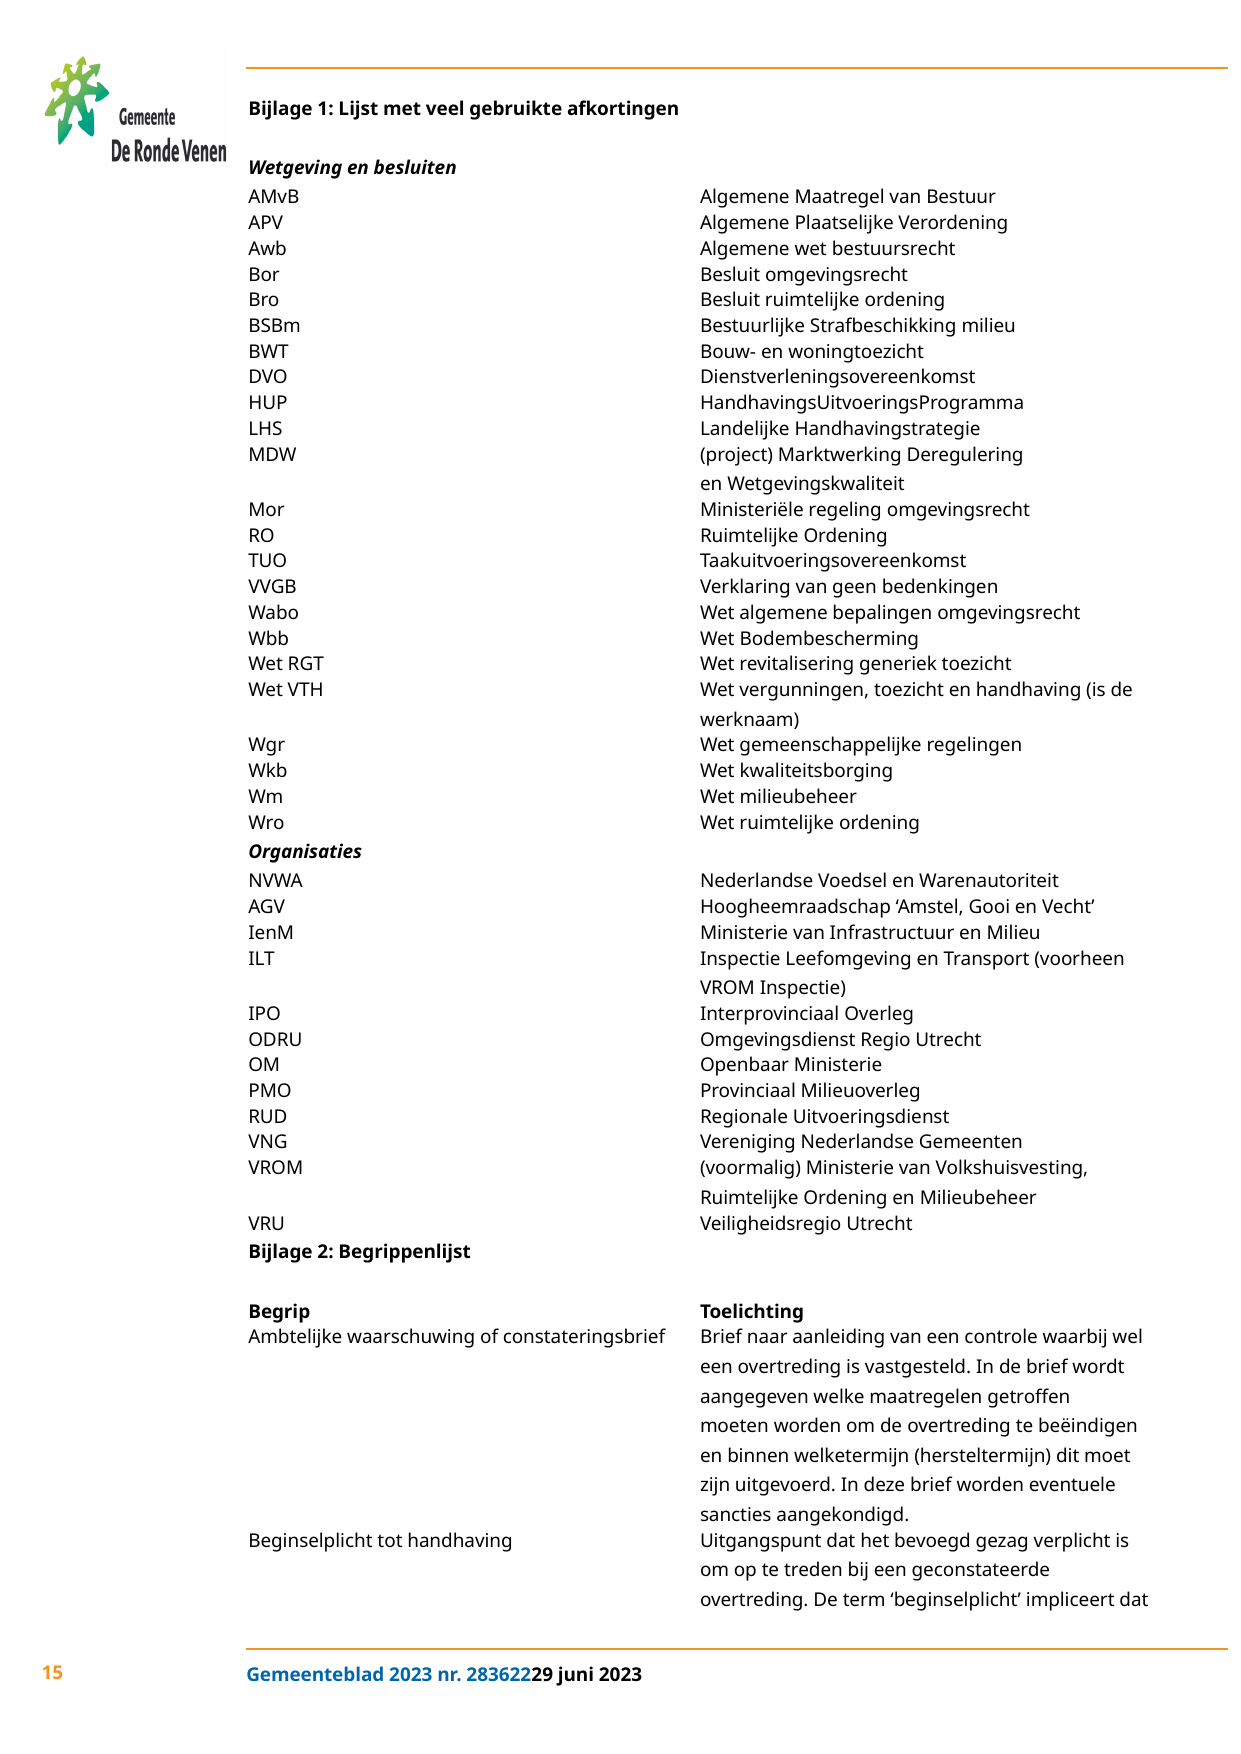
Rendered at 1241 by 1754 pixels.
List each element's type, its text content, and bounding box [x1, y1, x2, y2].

text Bijlage 1: Lijst met veel gebruikte afkortingen [248, 95, 1152, 121]
table_cell Bouw- en woningtoezicht [700, 338, 1152, 364]
picture [41, 47, 231, 172]
table_cell VROM [248, 1154, 700, 1210]
table_cell Besluit ruimtelijke ordening [700, 287, 1152, 312]
table_cell (project) Marktwerking Deregulering en Wetgevingskwaliteit [700, 441, 1152, 496]
table_cell Wet revitalisering generiek toezicht [700, 651, 1152, 676]
table_cell Openbaar Ministerie [700, 1051, 1152, 1077]
table_cell Besluit omgevingsrecht [700, 261, 1152, 287]
table_cell AGV [248, 893, 700, 919]
table_cell Wet VTH [248, 676, 700, 732]
table_cell PMO [248, 1077, 700, 1103]
table_cell BWT [248, 338, 700, 364]
table_cell Bro [248, 287, 700, 312]
table_cell Ministeriële regeling omgevingsrecht [700, 496, 1152, 522]
table_cell Hoogheemraadschap ‘Amstel, Gooi en Vecht’ [700, 893, 1152, 919]
table_cell Algemene wet bestuursrecht [700, 235, 1152, 261]
table_cell TUO [248, 548, 700, 573]
table_cell Dienstverleningsovereenkomst [700, 364, 1152, 389]
table_cell DVO [248, 364, 700, 389]
table_cell Interprovinciaal Overleg [700, 1000, 1152, 1026]
table_cell Wet ruimtelijke ordening [700, 809, 1152, 834]
table_cell Wet milieubeheer [700, 783, 1152, 809]
table_cell Wet kwaliteitsborging [700, 758, 1152, 783]
text Wetgeving en besluiten [248, 154, 1152, 180]
table_header Toelichting [700, 1298, 1152, 1324]
table_header Nederlandse Voedsel en Warenautoriteit [700, 868, 1152, 893]
text Organisaties [248, 838, 1152, 863]
table_cell Ruimtelijke Ordening [700, 522, 1152, 548]
table_cell IPO [248, 1000, 700, 1026]
table_cell Omgevingsdienst Regio Utrecht [700, 1026, 1152, 1051]
table_cell Bestuurlijke Strafbeschikking milieu [700, 312, 1152, 338]
text Bijlage 2: Begrippenlijst [248, 1239, 1152, 1264]
table_cell ILT [248, 945, 700, 1000]
table_cell Veiligheidsregio Utrecht [700, 1210, 1152, 1235]
table_cell Ambtelijke waarschuwing of constateringsbrief [248, 1324, 700, 1527]
table_cell Taakuitvoeringsovereenkomst [700, 548, 1152, 573]
table_cell OM [248, 1051, 700, 1077]
table_cell VVGB [248, 574, 700, 599]
table_cell VNG [248, 1129, 700, 1154]
table_cell Uitgangspunt dat het bevoegd gezag verplicht is om op te treden bij een geconstateerde overtreding. De term ‘beginselplicht’ impliceert dat [700, 1527, 1152, 1612]
table_cell Awb [248, 235, 700, 261]
table_cell APV [248, 209, 700, 235]
table_cell Wro [248, 809, 700, 834]
table_cell Wgr [248, 732, 700, 757]
table_cell Beginselplicht tot handhaving [248, 1527, 700, 1612]
table_cell Landelijke Handhavingstrategie [700, 415, 1152, 441]
table_header Begrip [248, 1298, 700, 1324]
table_cell Vereniging Nederlandse Gemeenten [700, 1129, 1152, 1154]
table_cell Verklaring van geen bedenkingen [700, 574, 1152, 599]
table_cell Ministerie van Infrastructuur en Milieu [700, 919, 1152, 945]
table_cell Wet Bodembescherming [700, 625, 1152, 651]
table_cell LHS [248, 415, 700, 441]
table_cell MDW [248, 441, 700, 496]
table_cell Mor [248, 496, 700, 522]
table_cell Provinciaal Milieuoverleg [700, 1077, 1152, 1103]
table_cell RUD [248, 1103, 700, 1129]
table_cell Algemene Plaatselijke Verordening [700, 209, 1152, 235]
table_cell Wet vergunningen, toezicht en handhaving (is de werknaam) [700, 676, 1152, 732]
table_cell Wet gemeenschappelijke regelingen [700, 732, 1152, 757]
table_cell Bor [248, 261, 700, 287]
table_cell Wbb [248, 625, 700, 651]
table_cell Wabo [248, 599, 700, 625]
table_header NVWA [248, 868, 700, 893]
table_cell BSBm [248, 312, 700, 338]
table_header Algemene Maatregel van Bestuur [700, 184, 1152, 209]
table_cell HandhavingsUitvoeringsProgramma [700, 390, 1152, 415]
table_cell RO [248, 522, 700, 548]
table_cell VRU [248, 1210, 700, 1235]
table_cell Brief naar aanleiding van een controle waarbij wel een overtreding is vastgesteld. In de brief wordt aangegeven welke maatregelen getroffen moeten worden om de overtreding te beëindigen en binnen welketermijn (hersteltermijn) dit moet zijn uitgevoerd. In deze brief worden eventuele sancties aangekondigd. [700, 1324, 1152, 1527]
table_cell Wet algemene bepalingen omgevingsrecht [700, 599, 1152, 625]
table_cell (voormalig) Ministerie van Volkshuisvesting, Ruimtelijke Ordening en Milieubeheer [700, 1154, 1152, 1210]
table_cell Wm [248, 783, 700, 809]
table_cell Regionale Uitvoeringsdienst [700, 1103, 1152, 1129]
table_cell ODRU [248, 1026, 700, 1051]
table_cell IenM [248, 919, 700, 945]
table_cell Wet RGT [248, 651, 700, 676]
table_header AMvB [248, 184, 700, 209]
table_cell Inspectie Leefomgeving en Transport (voorheen VROM Inspectie) [700, 945, 1152, 1000]
table_cell Wkb [248, 758, 700, 783]
table_cell HUP [248, 390, 700, 415]
